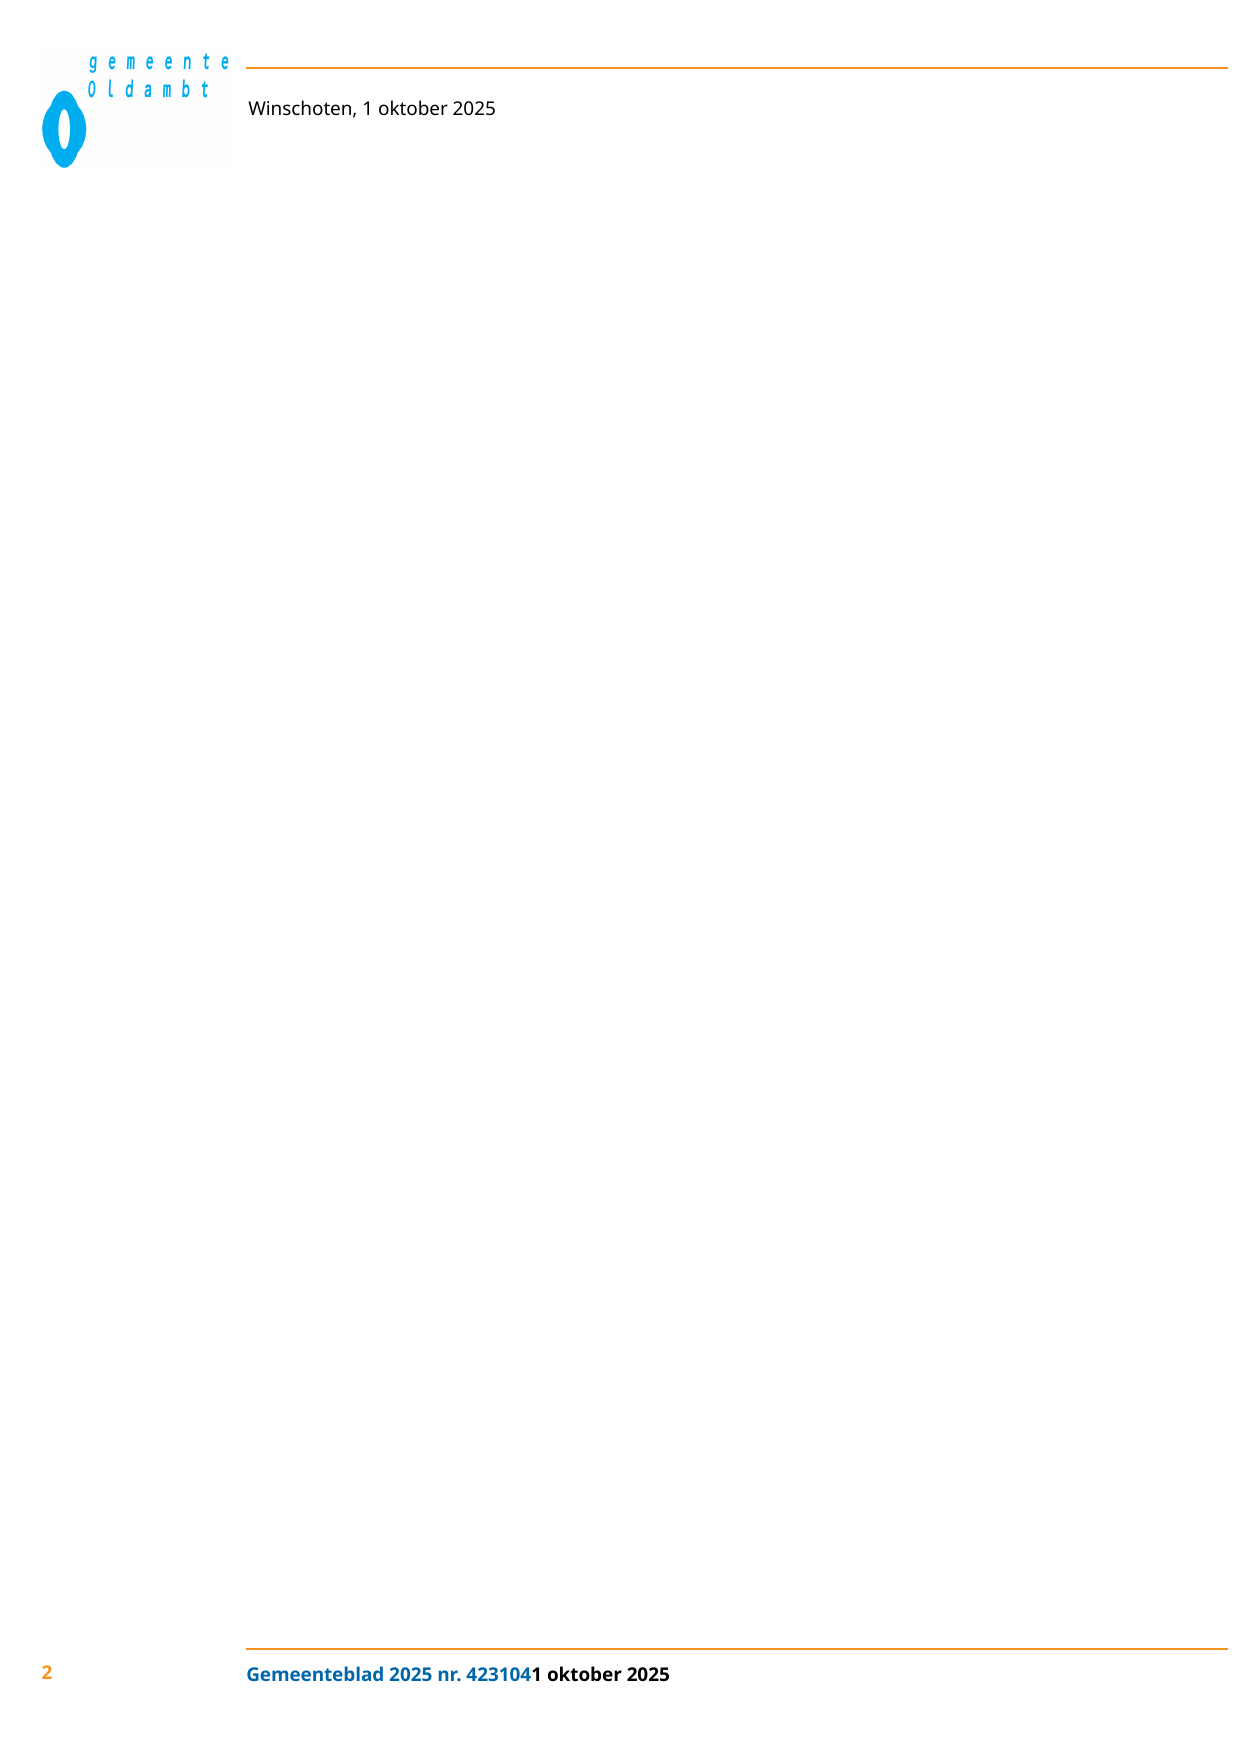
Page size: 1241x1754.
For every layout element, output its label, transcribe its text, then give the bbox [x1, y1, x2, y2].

text Winschoten, 1 oktober 2025 [248, 95, 1152, 121]
picture [41, 47, 231, 172]
